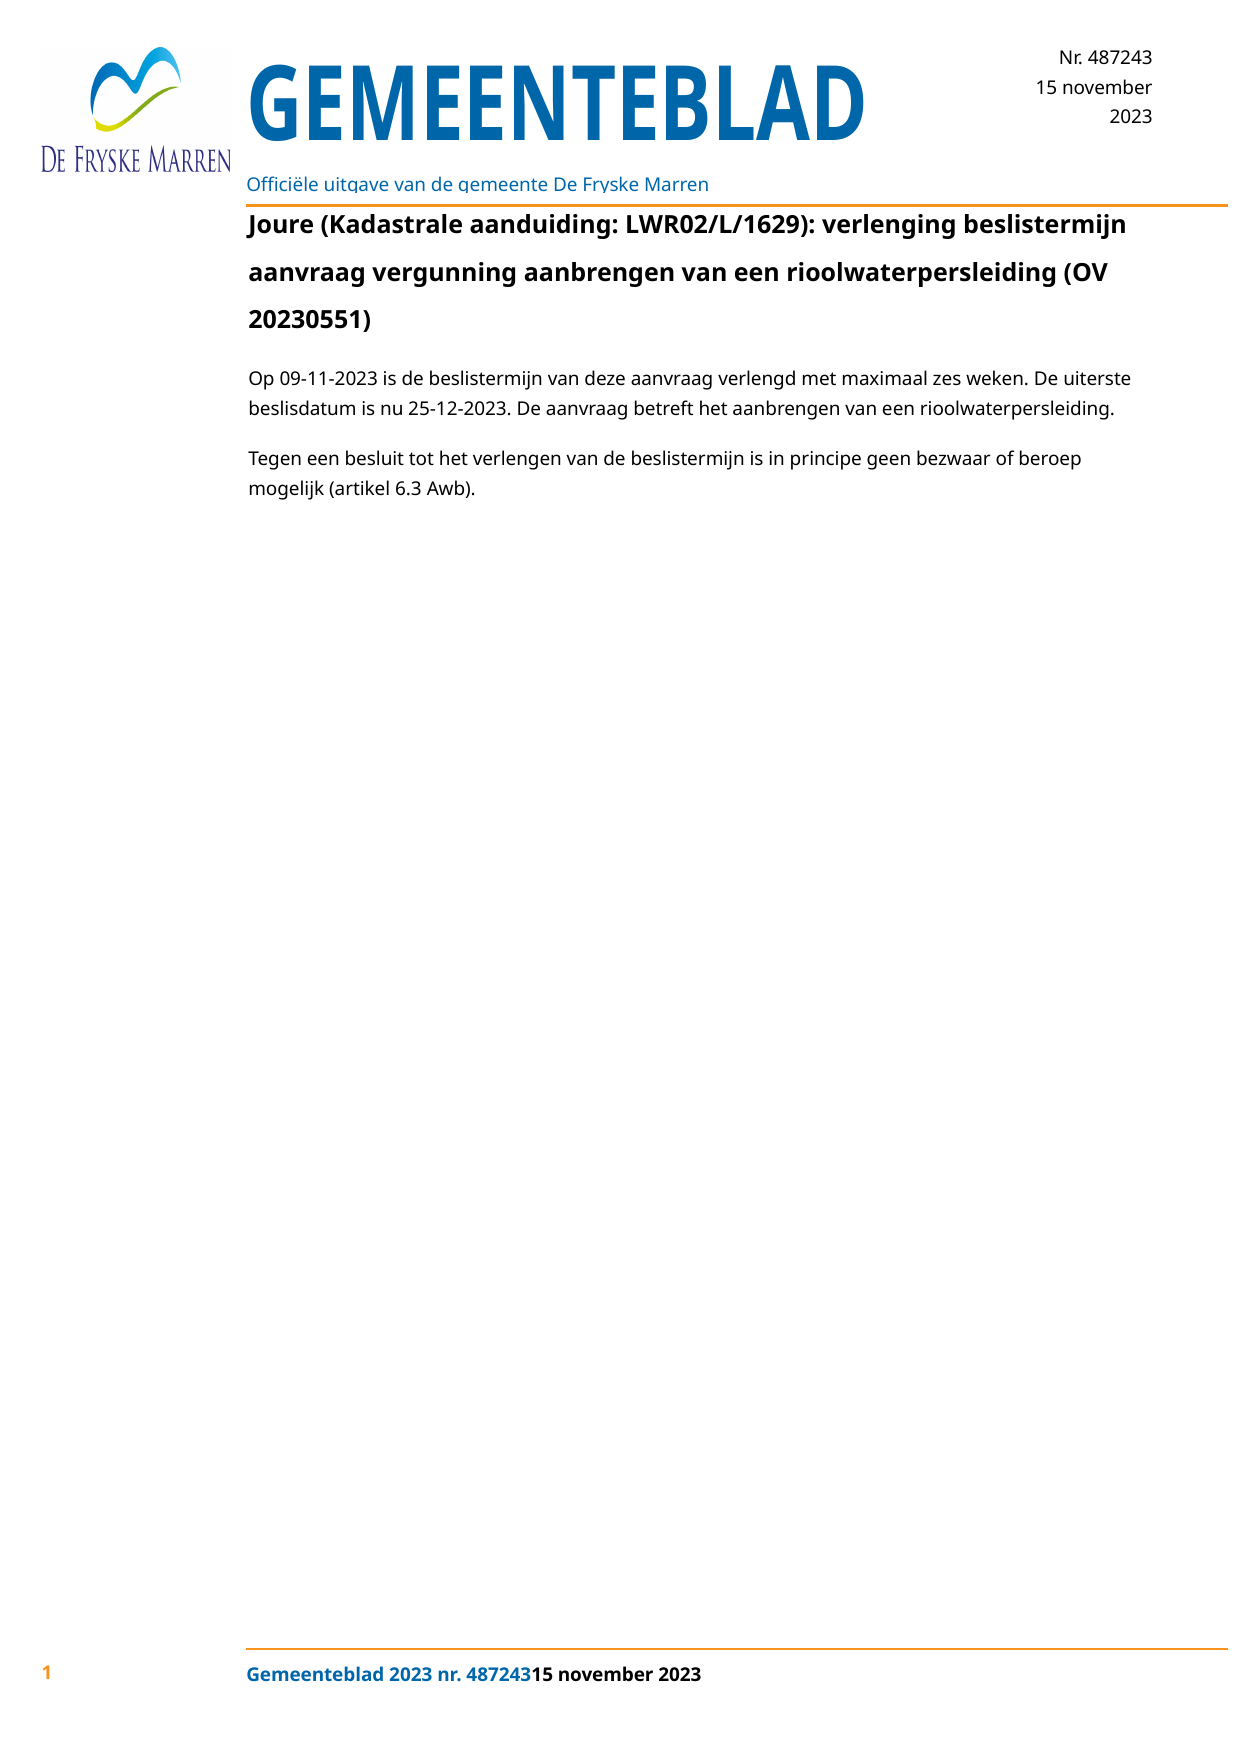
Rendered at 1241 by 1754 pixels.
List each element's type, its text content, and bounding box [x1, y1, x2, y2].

text Tegen een besluit tot het verlengen van de beslistermijn is in principe geen bezwaar of beroep mogelijk (artikel 6.3 Awb). [248, 446, 1152, 501]
text Op 09-11-2023 is de beslistermijn van deze aanvraag verlengd met maximaal zes weken. De uiterste beslisdatum is nu 25-12-2023. De aanvraag betreft het aanbrengen van een rioolwaterpersleiding. [248, 366, 1152, 421]
picture [41, 47, 231, 172]
text Joure (Kadastrale aanduiding: LWR02/L/1629): verlenging beslistermijn aanvraag vergunning aanbrengen van een rioolwaterpersleiding (OV 20230551) [248, 207, 1152, 336]
